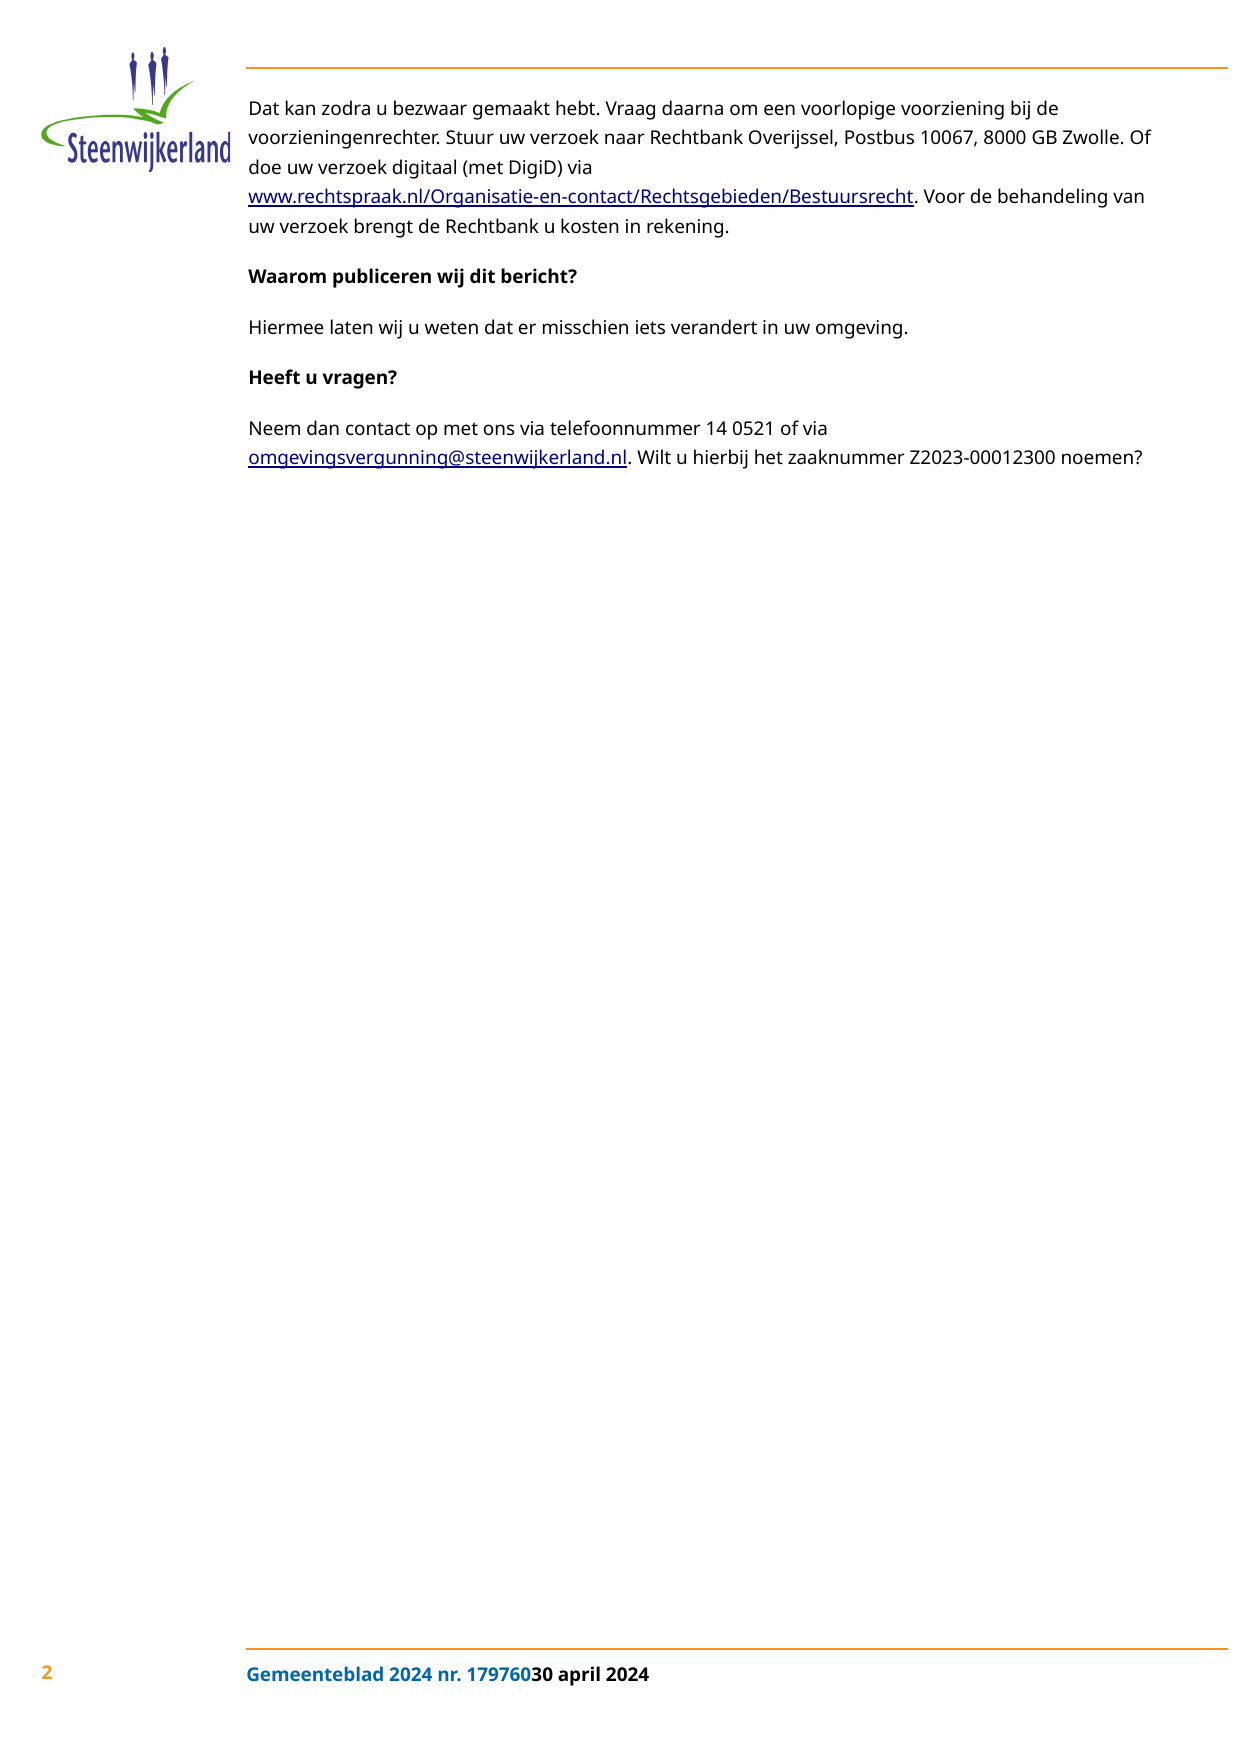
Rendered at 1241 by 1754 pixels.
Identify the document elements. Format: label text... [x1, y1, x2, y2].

text Hiermee laten wij u weten dat er misschien iets verandert in uw omgeving. [248, 314, 1152, 340]
picture [41, 47, 231, 172]
text Heeft u vragen? [248, 364, 1152, 390]
text Waarom publiceren wij dit bericht? [248, 263, 1152, 289]
text Dat kan zodra u bezwaar gemaakt hebt. Vraag daarna om een voorlopige voorziening bij de voorzieningenrechter. Stuur uw verzoek naar Rechtbank Overijssel, Postbus 10067, 8000 GB Zwolle. Of doe uw verzoek digitaal (met DigiD) via www.rechtspraak.nl/Organisatie-en-contact/Rechtsgebieden/Bestuursrecht. Voor de behandeling van uw verzoek brengt de Rechtbank u kosten in rekening. [248, 95, 1152, 239]
text Neem dan contact op met ons via telefoonnummer 14 0521 of via omgevingsvergunning@steenwijkerland.nl. Wilt u hierbij het zaaknummer Z2023-00012300 noemen? [248, 415, 1152, 470]
